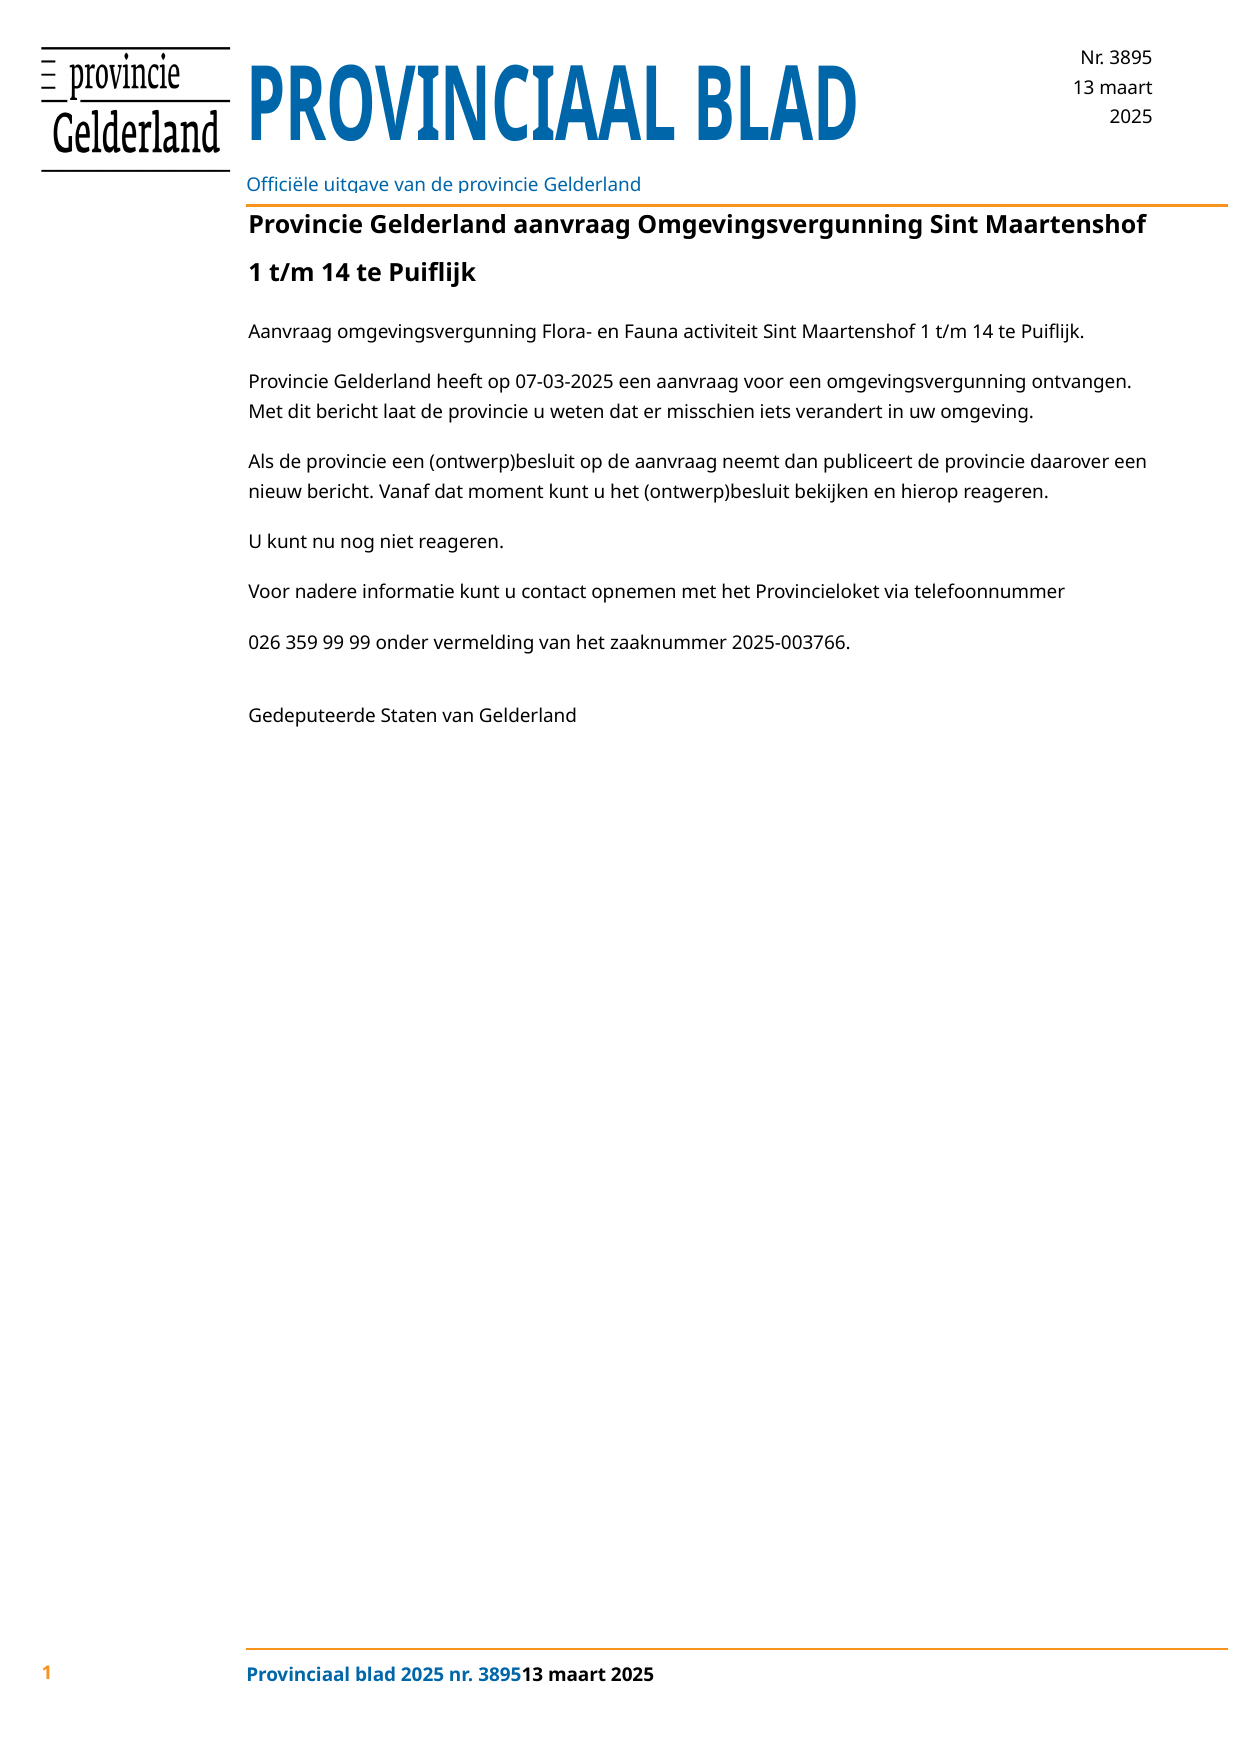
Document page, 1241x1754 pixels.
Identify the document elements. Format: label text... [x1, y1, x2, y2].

text U kunt nu nog niet reageren. [248, 528, 1152, 554]
text Aanvraag omgevingsvergunning Flora- en Fauna activiteit Sint Maartenshof 1 t/m 14 te Puiflijk. [248, 318, 1152, 344]
text Provincie Gelderland heeft op 07-03-2025 een aanvraag voor een omgevingsvergunning ontvangen. Met dit bericht laat de provincie u weten dat er misschien iets verandert in uw omgeving. [248, 368, 1152, 424]
text Voor nadere informatie kunt u contact opnemen met het Provincieloket via telefoonnummer [248, 579, 1152, 604]
text Als de provincie een (ontwerp)besluit op de aanvraag neemt dan publiceert de provincie daarover een nieuw bericht. Vanaf dat moment kunt u het (ontwerp)besluit bekijken en hierop reageren. [248, 448, 1152, 504]
picture [41, 47, 231, 172]
text 026 359 99 99 onder vermelding van het zaaknummer 2025-003766. [248, 629, 1152, 655]
text Provincie Gelderland aanvraag Omgevingsvergunning Sint Maartenshof 1 t/m 14 te Puiflijk [248, 207, 1152, 288]
text Gedeputeerde Staten van Gelderland [248, 703, 1152, 728]
